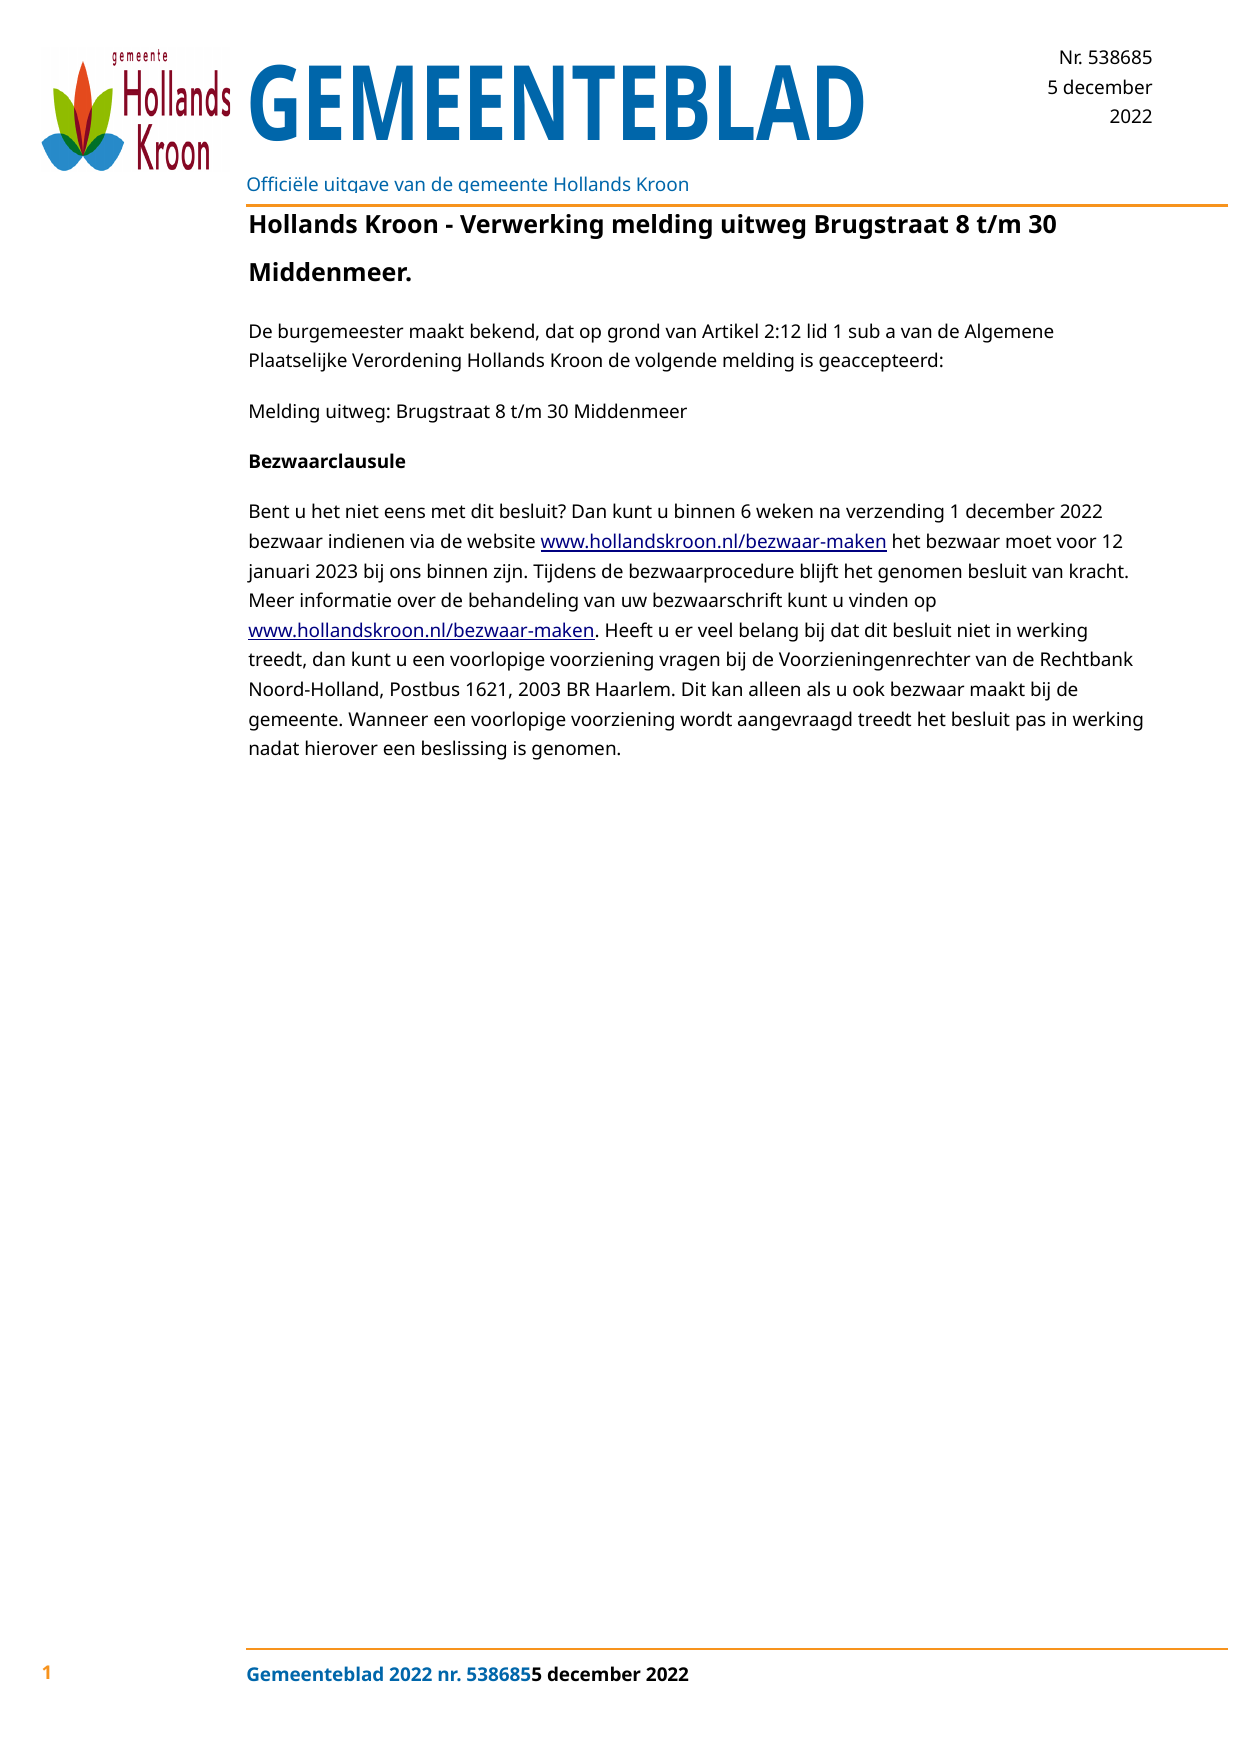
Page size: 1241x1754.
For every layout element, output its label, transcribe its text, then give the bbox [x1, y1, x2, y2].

text Bezwaarclausule [248, 448, 1152, 474]
text De burgemeester maakt bekend, dat op grond van Artikel 2:12 lid 1 sub a van de Algemene Plaatselijke Verordening Hollands Kroon de volgende melding is geaccepteerd: [248, 318, 1152, 373]
text Melding uitweg: Brugstraat 8 t/m 30 Middenmeer [248, 398, 1152, 424]
picture [41, 47, 231, 172]
text Hollands Kroon - Verwerking melding uitweg Brugstraat 8 t/m 30 Middenmeer. [248, 207, 1152, 288]
text Bent u het niet eens met dit besluit? Dan kunt u binnen 6 weken na verzending 1 december 2022 bezwaar indienen via de website www.hollandskroon.nl/bezwaar-maken het bezwaar moet voor 12 januari 2023 bij ons binnen zijn. Tijdens de bezwaarprocedure blijft het genomen besluit van kracht. Meer informatie over de behandeling van uw bezwaarschrift kunt u vinden op www.hollandskroon.nl/bezwaar-maken. Heeft u er veel belang bij dat dit besluit niet in werking treedt, dan kunt u een voorlopige voorziening vragen bij de Voorzieningenrechter van de Rechtbank Noord-Holland, Postbus 1621, 2003 BR Haarlem. Dit kan alleen als u ook bezwaar maakt bij de gemeente. Wanneer een voorlopige voorziening wordt aangevraagd treedt het besluit pas in werking nadat hierover een beslissing is genomen. [248, 499, 1152, 761]
